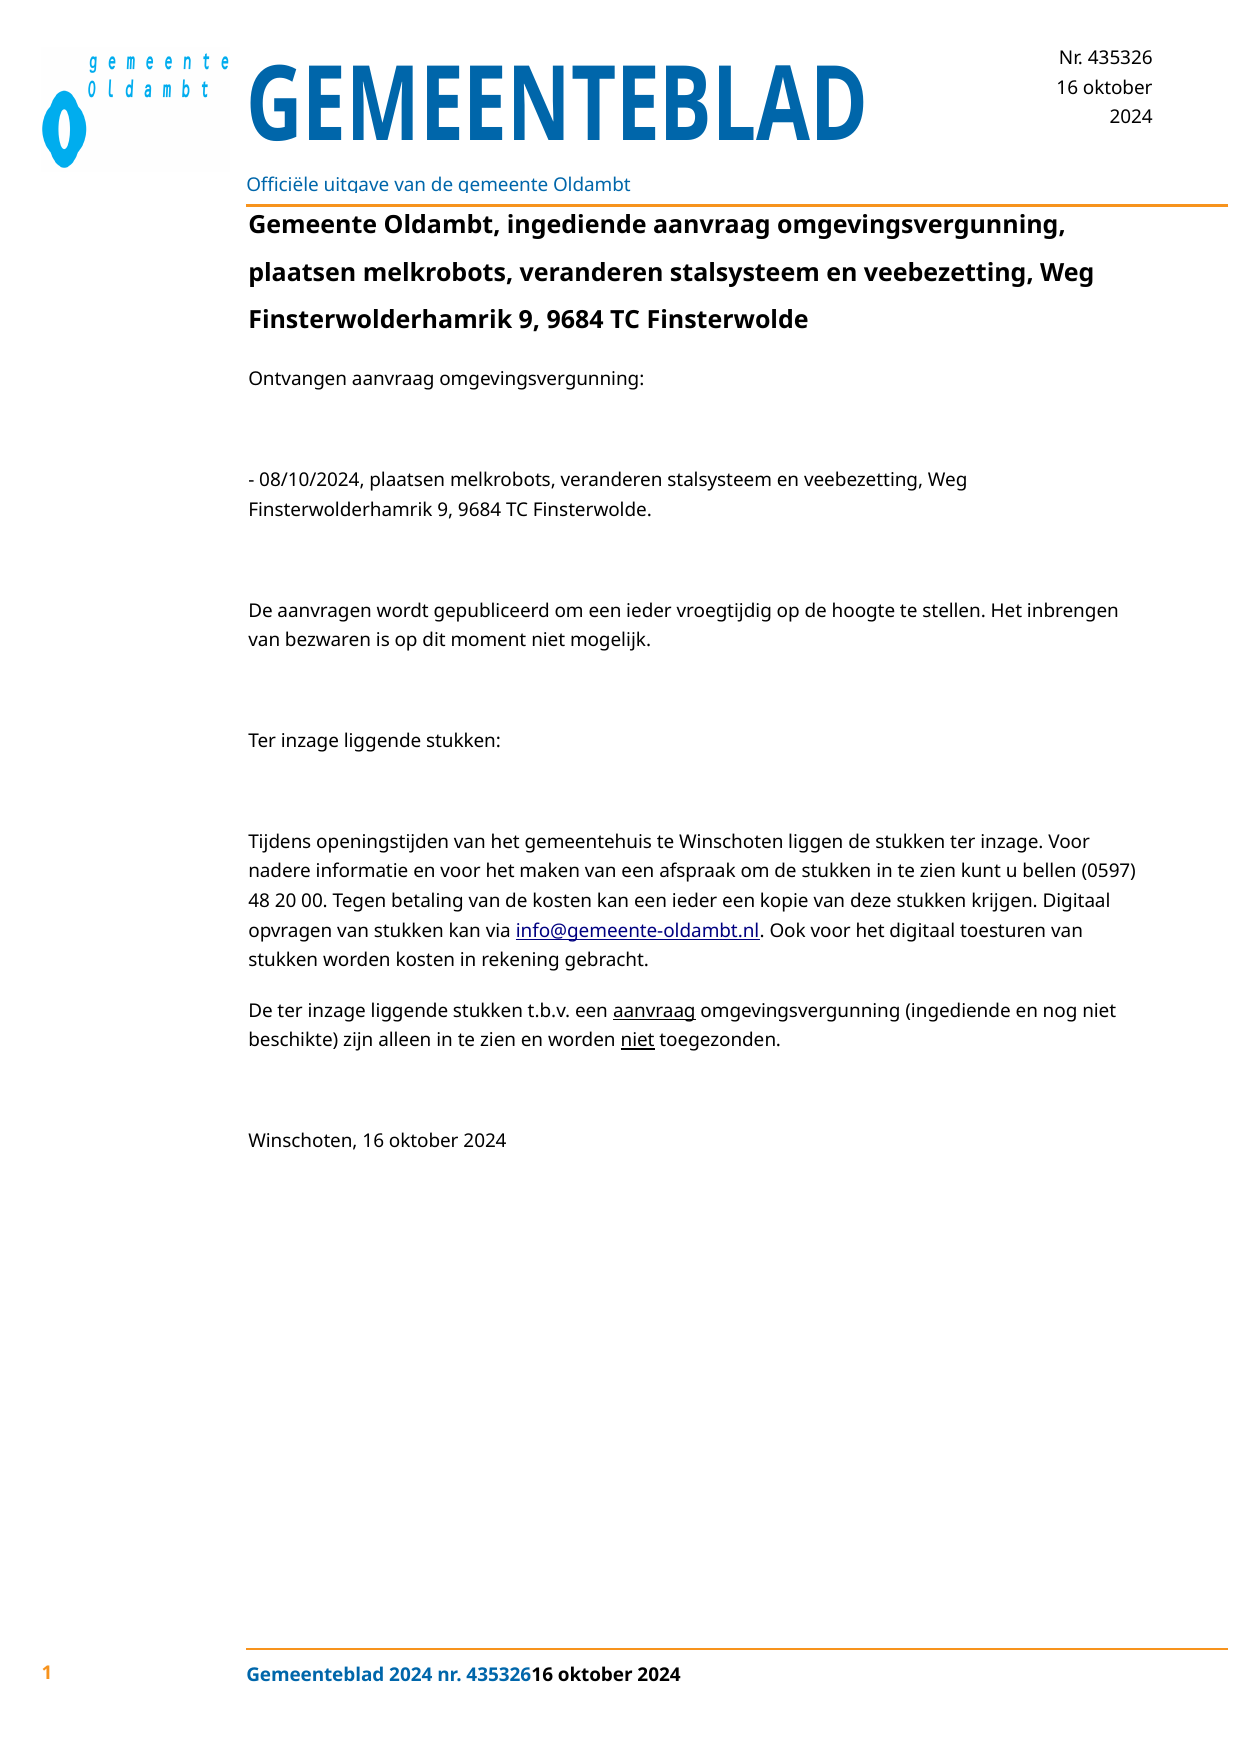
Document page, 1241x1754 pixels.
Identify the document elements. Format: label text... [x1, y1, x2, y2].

text Gemeente Oldambt, ingediende aanvraag omgevingsvergunning, plaatsen melkrobots, veranderen stalsysteem en veebezetting, Weg Finsterwolderhamrik 9, 9684 TC Finsterwolde [248, 207, 1152, 336]
text Tijdens openingstijden van het gemeentehuis te Winschoten liggen de stukken ter inzage. Voor nadere informatie en voor het maken van een afspraak om de stukken in te zien kunt u bellen (0597) 48 20 00. Tegen betaling van de kosten kan een ieder een kopie van deze stukken krijgen. Digitaal opvragen van stukken kan via info@gemeente-oldambt.nl. Ook voor het digitaal toesturen van stukken worden kosten in rekening gebracht. [248, 828, 1152, 972]
text Ter inzage liggende stukken: [248, 727, 1152, 753]
text De ter inzage liggende stukken t.b.v. een aanvraag omgevingsvergunning (ingediende en nog niet beschikte) zijn alleen in te zien en worden niet toegezonden. [248, 997, 1152, 1052]
picture [41, 47, 231, 172]
text Ontvangen aanvraag omgevingsvergunning: [248, 366, 1152, 391]
text De aanvragen wordt gepubliceerd om een ieder vroegtijdig op de hoogte te stellen. Het inbrengen van bezwaren is op dit moment niet mogelijk. [248, 597, 1152, 652]
text Winschoten, 16 oktober 2024 [248, 1127, 1152, 1153]
text - 08/10/2024, plaatsen melkrobots, veranderen stalsysteem en veebezetting, Weg Finsterwolderhamrik 9, 9684 TC Finsterwolde. [248, 466, 1152, 522]
